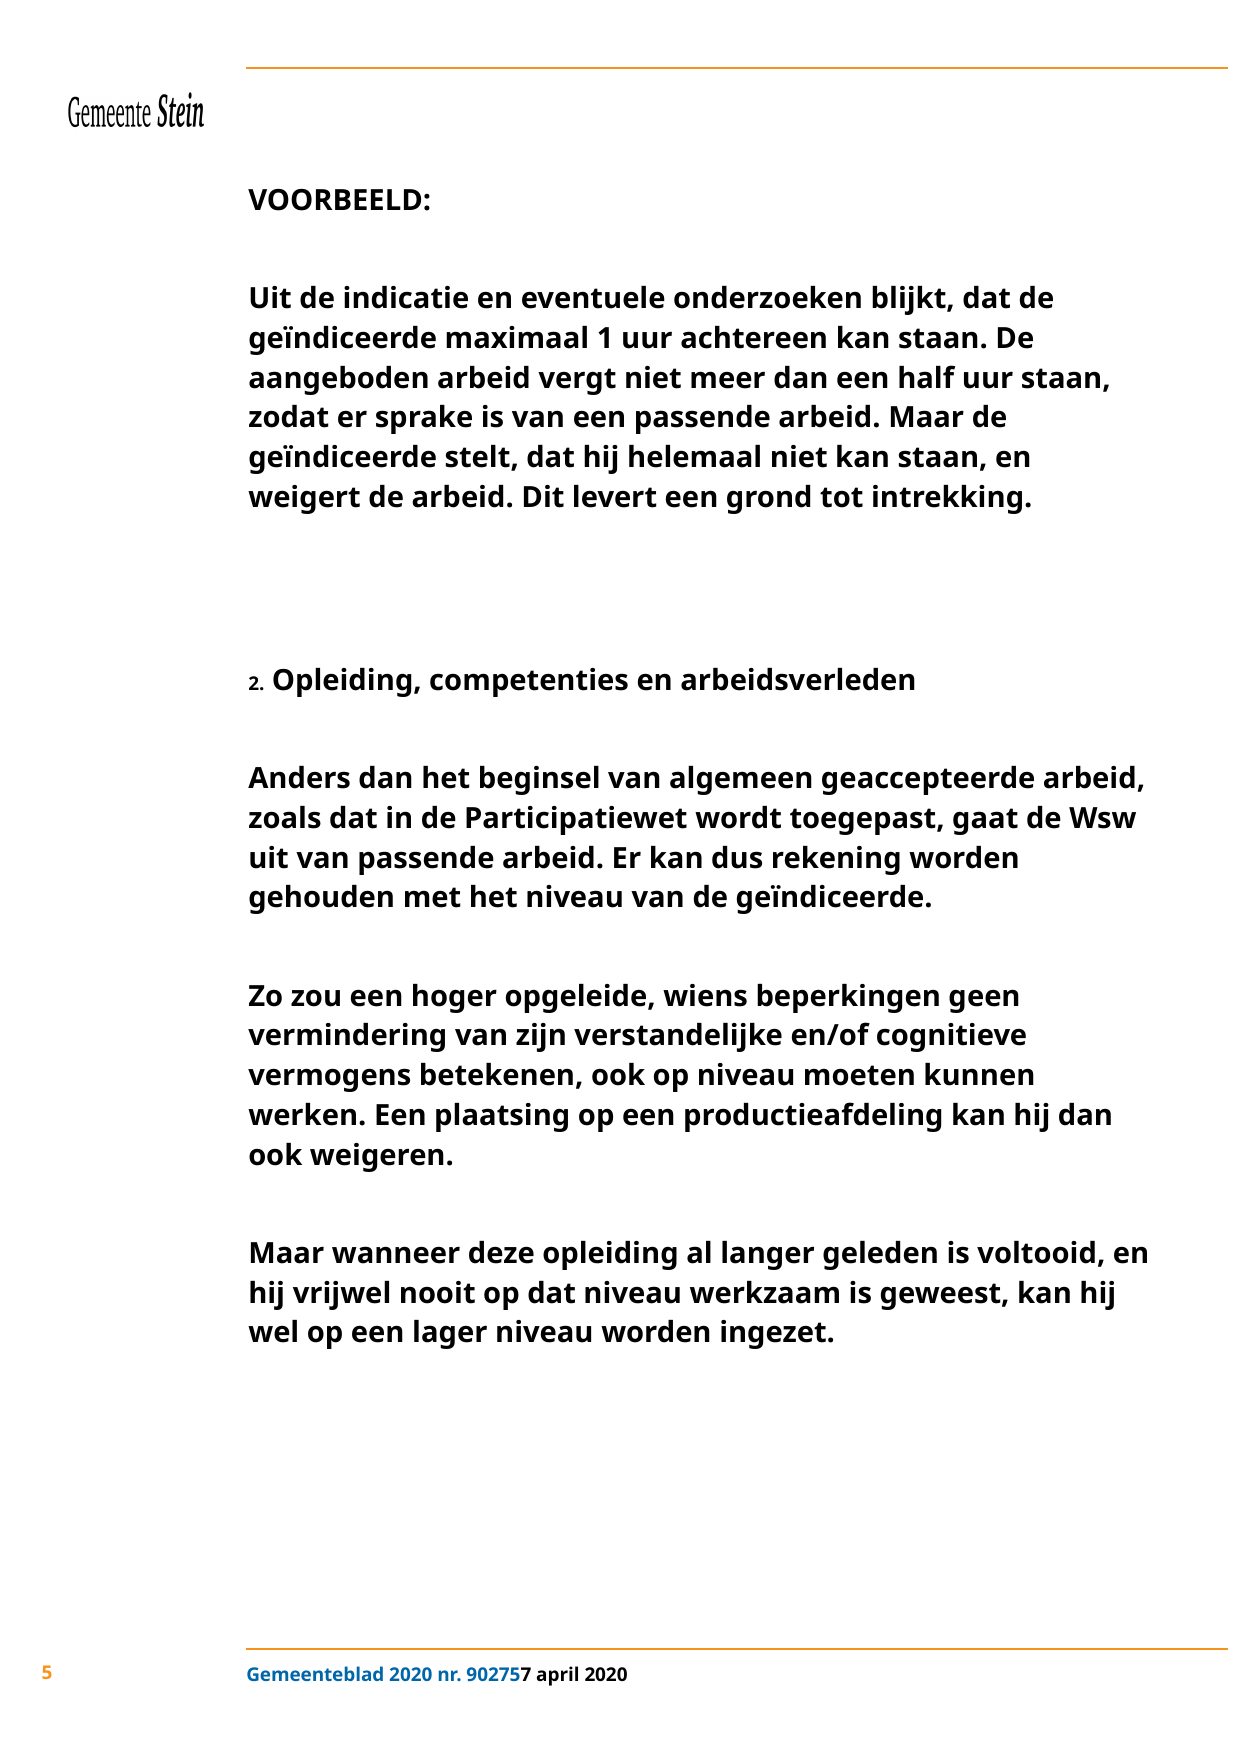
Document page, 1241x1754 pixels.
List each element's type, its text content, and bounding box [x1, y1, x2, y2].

text 2. Opleiding, competenties en arbeidsverleden [248, 659, 1152, 699]
text VOORBEELD: [248, 179, 1152, 219]
text Uit de indicatie en eventuele onderzoeken blijkt, dat de geïndiceerde maximaal 1 uur achtereen kan staan. De aangeboden arbeid vergt niet meer dan een half uur staan, zodat er sprake is van een passende arbeid. Maar de geïndiceerde stelt, dat hij helemaal niet kan staan, en weigert de arbeid. Dit levert een grond tot intrekking. [248, 278, 1152, 516]
text Anders dan het beginsel van algemeen geaccepteerde arbeid, zoals dat in de Participatiewet wordt toegepast, gaat de Wsw uit van passende arbeid. Er kan dus rekening worden gehouden met het niveau van de geïndiceerde. [248, 757, 1152, 916]
picture [41, 47, 231, 172]
text Maar wanneer deze opleiding al langer geleden is voltooid, en hij vrijwel nooit op dat niveau werkzaam is geweest, kan hij wel op een lager niveau worden ingezet. [248, 1232, 1152, 1351]
text Zo zou een hoger opgeleide, wiens beperkingen geen vermindering van zijn verstandelijke en/of cognitieve vermogens betekenen, ook op niveau moeten kunnen werken. Een plaatsing op een productieafdeling kan hij dan ook weigeren. [248, 975, 1152, 1173]
